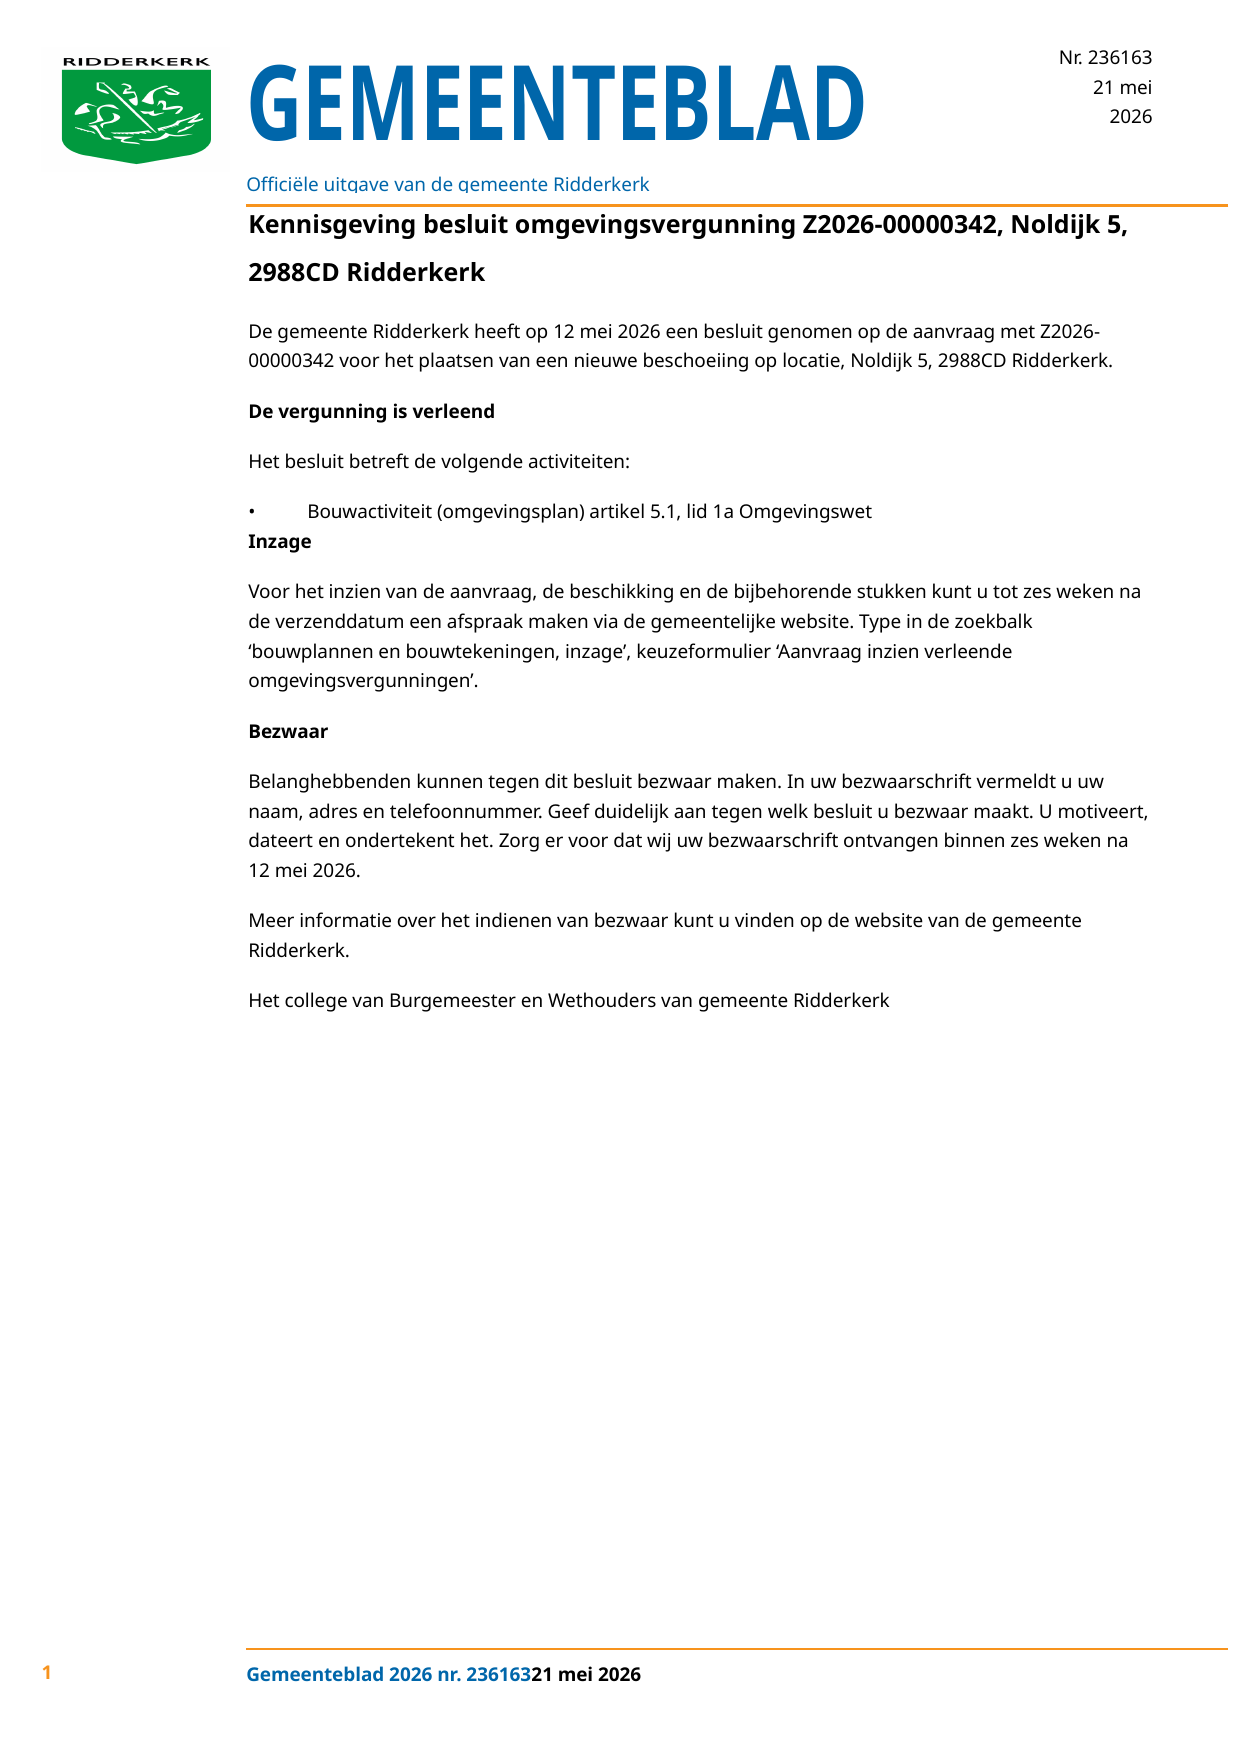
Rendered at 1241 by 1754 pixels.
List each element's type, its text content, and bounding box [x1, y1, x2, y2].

text Het college van Burgemeester en Wethouders van gemeente Ridderkerk [248, 987, 1152, 1013]
text Het besluit betreft de volgende activiteiten: [248, 448, 1152, 474]
text De vergunning is verleend [248, 398, 1152, 424]
text Bezwaar [248, 718, 1152, 744]
list Bouwactiviteit (omgevingsplan) artikel 5.1, lid 1a Omgevingswet [248, 499, 1152, 524]
text Belanghebbenden kunnen tegen dit besluit bezwaar maken. In uw bezwaarschrift vermeldt u uw naam, adres en telefoonnummer. Geef duidelijk aan tegen welk besluit u bezwaar maakt. U motiveert, dateert en ondertekent het. Zorg er voor dat wij uw bezwaarschrift ontvangen binnen zes weken na 12 mei 2026. [248, 768, 1152, 883]
picture [41, 47, 231, 172]
text Inzage [248, 528, 1152, 554]
text Kennisgeving besluit omgevingsvergunning Z2026-00000342, Noldijk 5, 2988CD Ridderkerk [248, 207, 1152, 288]
text Meer informatie over het indienen van bezwaar kunt u vinden op de website van de gemeente Ridderkerk. [248, 907, 1152, 963]
text Voor het inzien van de aanvraag, de beschikking en de bijbehorende stukken kunt u tot zes weken na de verzenddatum een afspraak maken via de gemeentelijke website. Type in de zoekbalk ‘bouwplannen en bouwtekeningen, inzage’, keuzeformulier ‘Aanvraag inzien verleende omgevingsvergunningen’. [248, 579, 1152, 693]
text De gemeente Ridderkerk heeft op 12 mei 2026 een besluit genomen op de aanvraag met Z2026-00000342 voor het plaatsen van een nieuwe beschoeiing op locatie, Noldijk 5, 2988CD Ridderkerk. [248, 318, 1152, 373]
